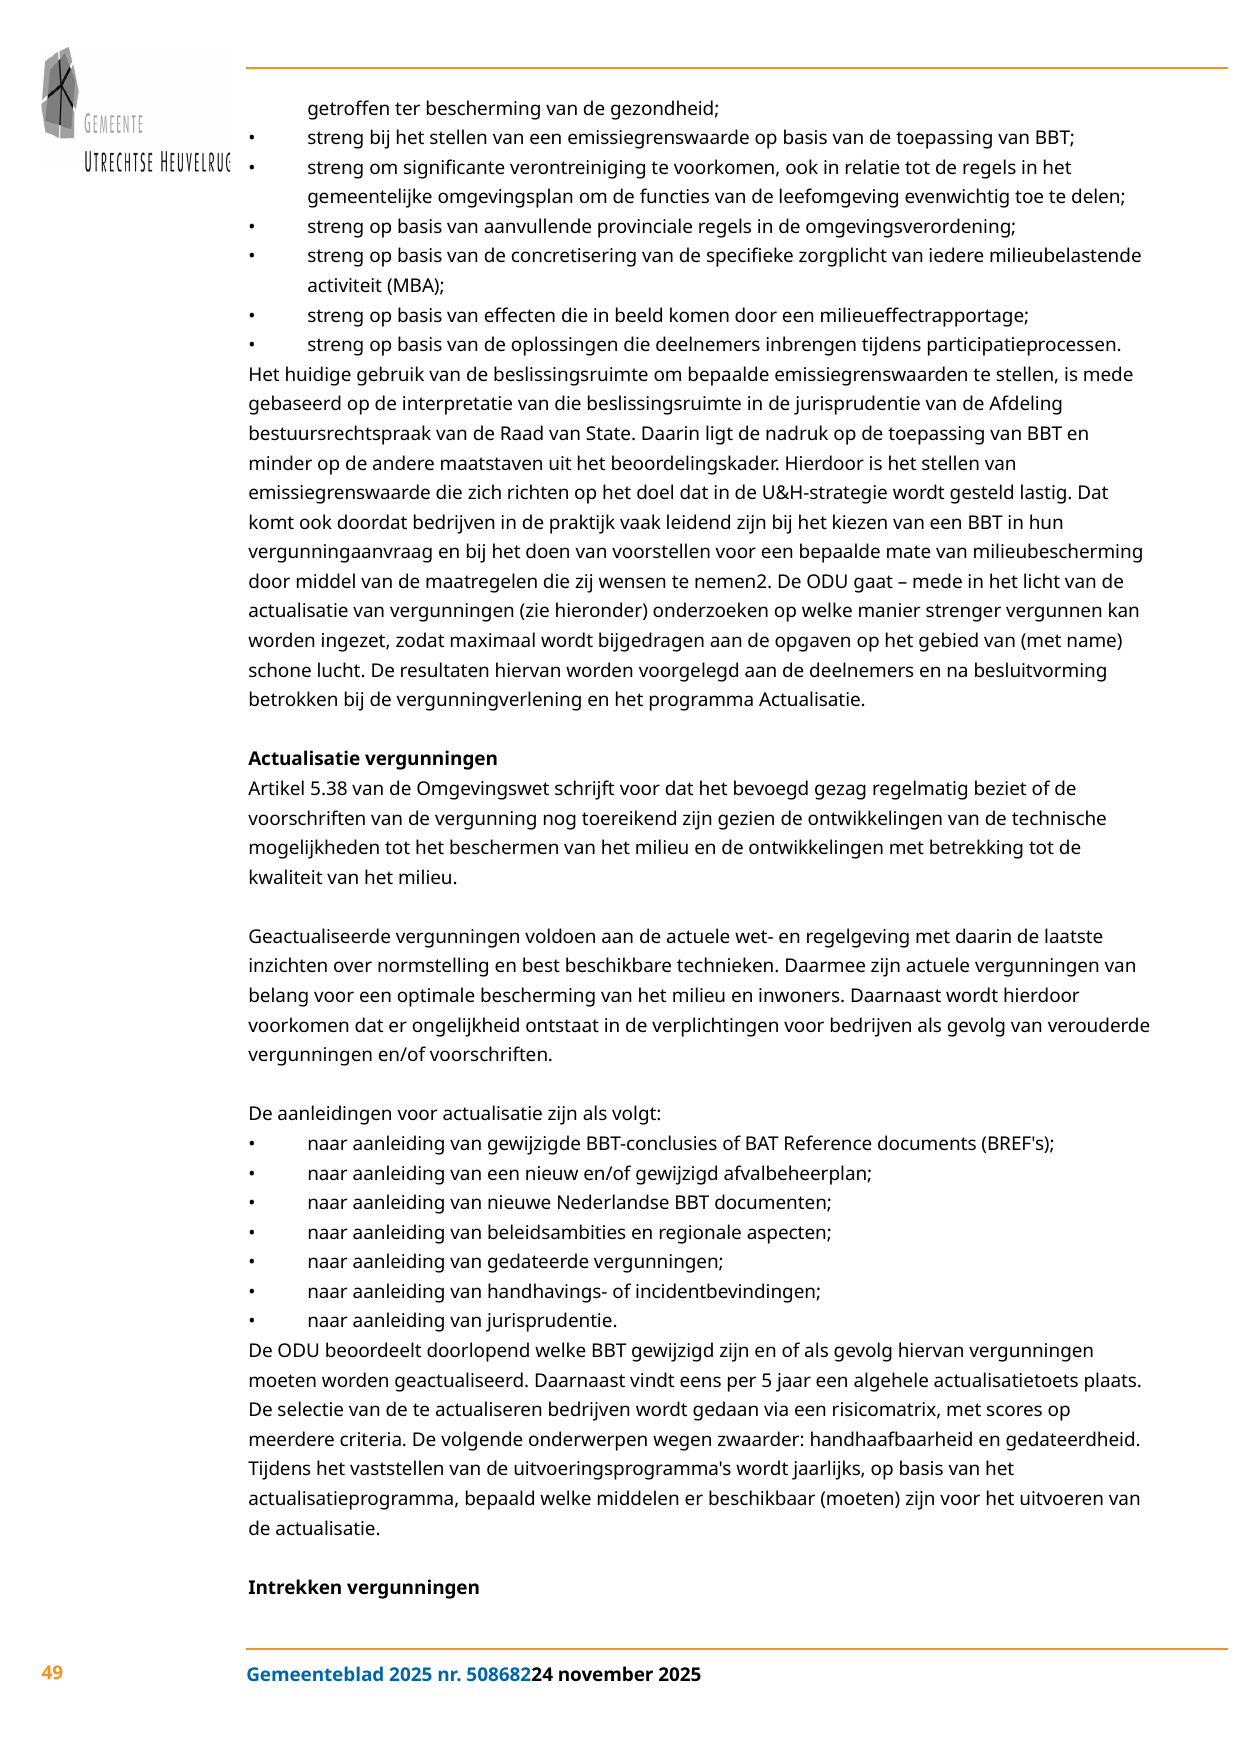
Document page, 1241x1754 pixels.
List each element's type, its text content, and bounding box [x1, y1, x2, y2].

text De aanleidingen voor actualisatie zijn als volgt: [248, 1101, 1152, 1126]
list streng op basis van effecten die in beeld komen door een milieueffectrapportage; [248, 302, 1152, 328]
list naar aanleiding van handhavings- of incidentbevindingen; [248, 1278, 1152, 1304]
text Intrekken vergunningen [248, 1574, 1152, 1600]
list naar aanleiding van beleidsambities en regionale aspecten; [248, 1219, 1152, 1245]
text Actualisatie vergunningen [248, 746, 1152, 771]
list getroffen ter bescherming van de gezondheid; [248, 95, 1152, 121]
list streng om significante verontreiniging te voorkomen, ook in relatie tot de regels in het gemeentelijke omgevingsplan om de functies van de leefomgeving evenwichtig toe te delen; [248, 154, 1152, 209]
list naar aanleiding van gedateerde vergunningen; [248, 1248, 1152, 1274]
text De ODU beoordeelt doorlopend welke BBT gewijzigd zijn en of als gevolg hiervan vergunningen moeten worden geactualiseerd. Daarnaast vindt eens per 5 jaar een algehele actualisatietoets plaats. De selectie van de te actualiseren bedrijven wordt gedaan via een risicomatrix, met scores op meerdere criteria. De volgende onderwerpen wegen zwaarder: handhaafbaarheid en gedateerdheid. Tijdens het vaststellen van de uitvoeringsprogramma's wordt jaarlijks, op basis van het actualisatieprogramma, bepaald welke middelen er beschikbaar (moeten) zijn voor het uitvoeren van de actualisatie. [248, 1337, 1152, 1541]
picture [41, 47, 231, 172]
list streng op basis van de oplossingen die deelnemers inbrengen tijdens participatieprocessen. [248, 331, 1152, 357]
text Geactualiseerde vergunningen voldoen aan de actuele wet- en regelgeving met daarin de laatste inzichten over normstelling en best beschikbare technieken. Daarmee zijn actuele vergunningen van belang voor een optimale bescherming van het milieu en inwoners. Daarnaast wordt hierdoor voorkomen dat er ongelijkheid ontstaat in de verplichtingen voor bedrijven als gevolg van verouderde vergunningen en/of voorschriften. [248, 923, 1152, 1067]
text Het huidige gebruik van de beslissingsruimte om bepaalde emissiegrenswaarden te stellen, is mede gebaseerd op de interpretatie van die beslissingsruimte in de jurisprudentie van de Afdeling bestuursrechtspraak van de Raad van State. Daarin ligt de nadruk op de toepassing van BBT en minder op de andere maatstaven uit het beoordelingskader. Hierdoor is het stellen van emissiegrenswaarde die zich richten op het doel dat in de U&H-strategie wordt gesteld lastig. Dat komt ook doordat bedrijven in de praktijk vaak leidend zijn bij het kiezen van een BBT in hun vergunningaanvraag en bij het doen van voorstellen voor een bepaalde mate van milieubescherming door middel van de maatregelen die zij wensen te nemen2. De ODU gaat – mede in het licht van de actualisatie van vergunningen (zie hieronder) onderzoeken op welke manier strenger vergunnen kan worden ingezet, zodat maximaal wordt bijgedragen aan de opgaven op het gebied van (met name) schone lucht. De resultaten hiervan worden voorgelegd aan de deelnemers en na besluitvorming betrokken bij de vergunningverlening en het programma Actualisatie. [248, 361, 1152, 712]
text Artikel 5.38 van de Omgevingswet schrijft voor dat het bevoegd gezag regelmatig beziet of de voorschriften van de vergunning nog toereikend zijn gezien de ontwikkelingen van de technische mogelijkheden tot het beschermen van het milieu en de ontwikkelingen met betrekking tot de kwaliteit van het milieu. [248, 775, 1152, 890]
list naar aanleiding van nieuwe Nederlandse BBT documenten; [248, 1189, 1152, 1215]
list streng op basis van aanvullende provinciale regels in de omgevingsverordening; [248, 213, 1152, 239]
list naar aanleiding van een nieuw en/of gewijzigd afvalbeheerplan; [248, 1160, 1152, 1186]
list streng op basis van de concretisering van de specifieke zorgplicht van iedere milieubelastende activiteit (MBA); [248, 243, 1152, 298]
list naar aanleiding van gewijzigde BBT-conclusies of BAT Reference documents (BREF's); [248, 1130, 1152, 1156]
list naar aanleiding van jurisprudentie. [248, 1308, 1152, 1333]
list streng bij het stellen van een emissiegrenswaarde op basis van de toepassing van BBT; [248, 124, 1152, 150]
